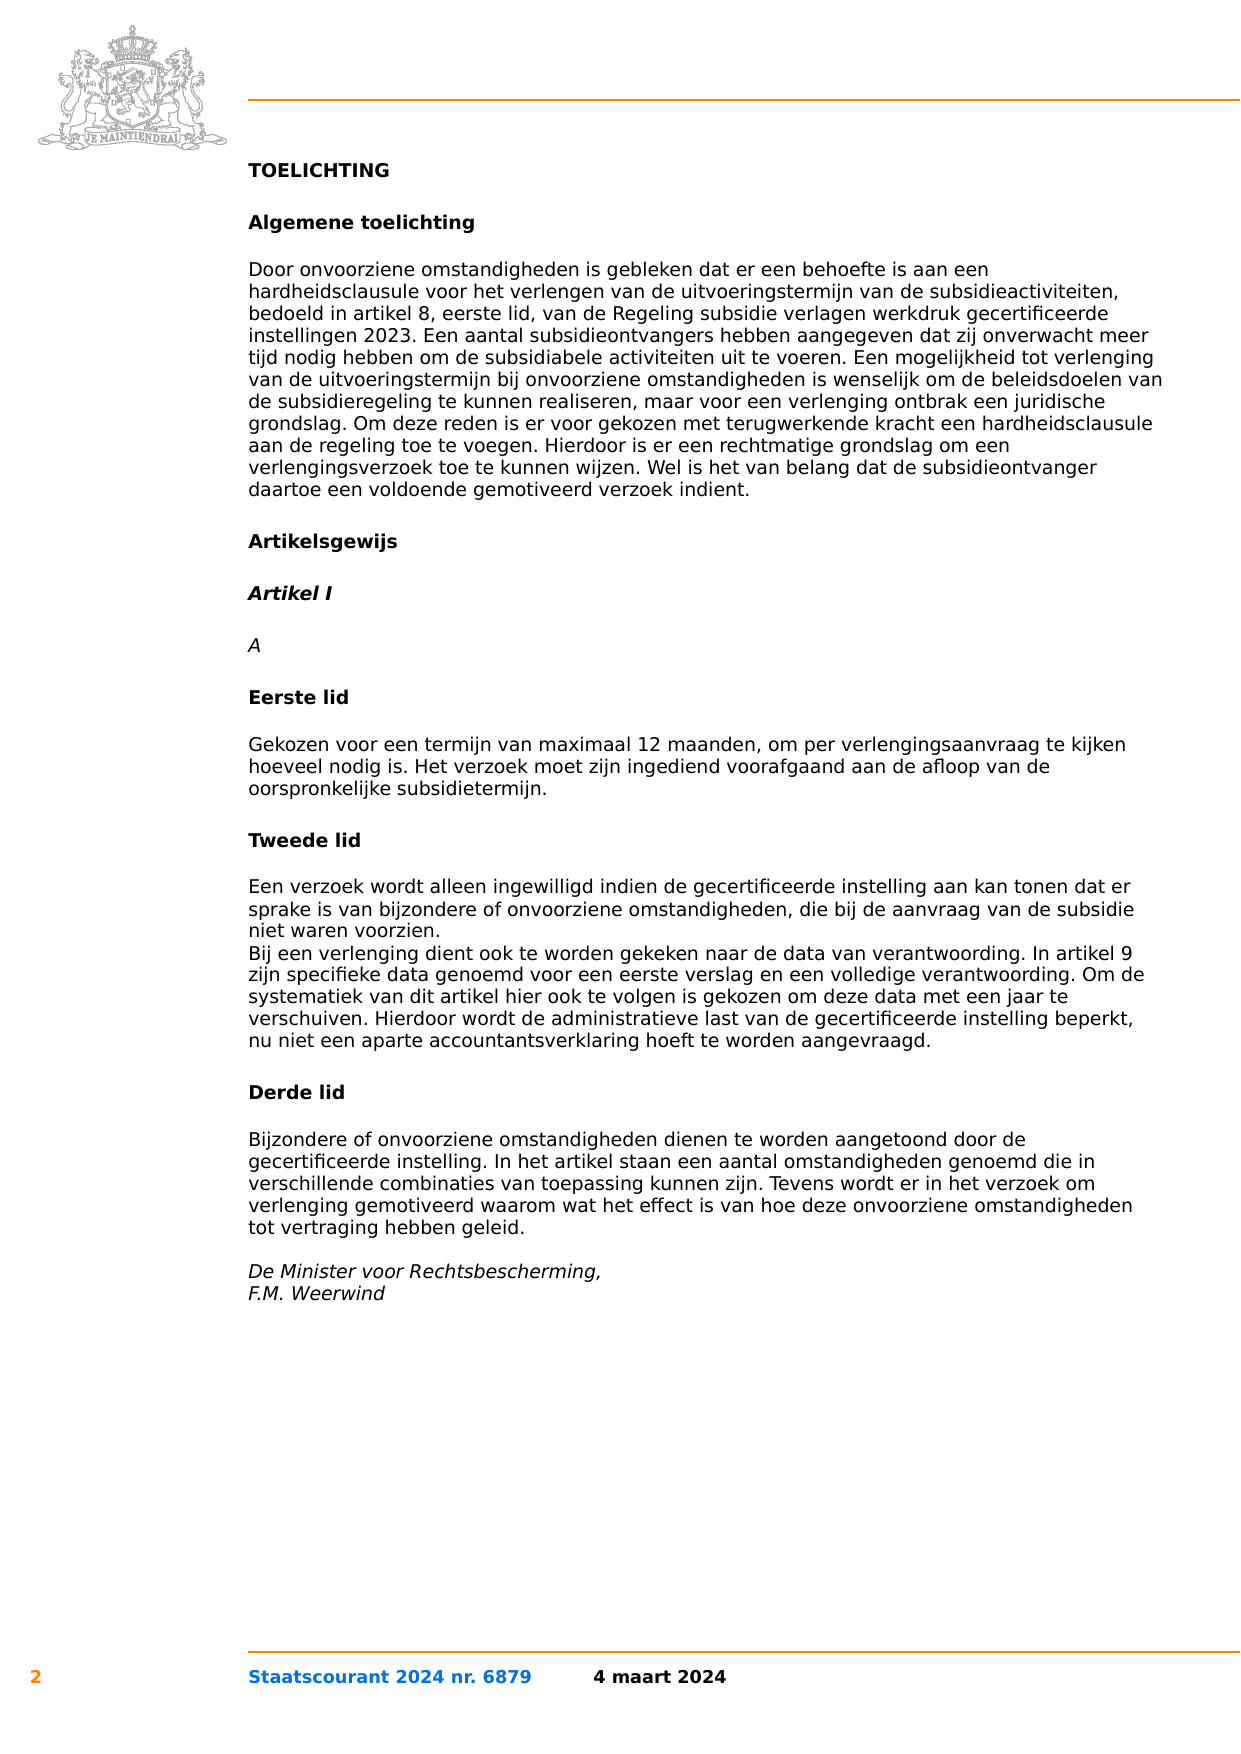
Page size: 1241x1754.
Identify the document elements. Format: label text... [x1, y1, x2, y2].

text Gekozen voor een termijn van maximaal 12 maanden, om per verlengingsaanvraag te kijken hoeveel nodig is. Het verzoek moet zijn ingediend voorafgaand aan de afloop van de oorspronkelijke subsidietermijn. [248, 733, 1163, 799]
text Bij een verlenging dient ook te worden gekeken naar de data van verantwoording. In artikel 9 zijn specifieke data genoemd voor een eerste verslag en een volledige verantwoording. Om de systematiek van dit artikel hier ook te volgen is gekozen om deze data met een jaar te verschuiven. Hierdoor wordt de administratieve last van de gecertificeerde instelling beperkt, nu niet een aparte accountantsverklaring hoeft te worden aangevraagd. [248, 942, 1163, 1052]
subtitle Artikel I [248, 583, 1163, 604]
text Door onvoorziene omstandigheden is gebleken dat er een behoefte is aan een hardheidsclausule voor het verlengen van de uitvoeringstermijn van de subsidieactiviteiten, bedoeld in artikel 8, eerste lid, van de Regeling subsidie verlagen werkdruk gecertificeerde instellingen 2023. Een aantal subsidieontvangers hebben aangegeven dat zij onverwacht meer tijd nodig hebben om de subsidiabele activiteiten uit te voeren. Een mogelijkheid tot verlenging van de uitvoeringstermijn bij onvoorziene omstandigheden is wenselijk om de beleidsdoelen van de subsidieregeling te kunnen realiseren, maar voor een verlenging ontbrak een juridische grondslag. Om deze reden is er voor gekozen met terugwerkende kracht een hardheidsclausule aan de regeling toe te voegen. Hierdoor is er een rechtmatige grondslag om een verlengingsverzoek toe te kunnen wijzen. Wel is het van belang dat de subsidieontvanger daartoe een voldoende gemotiveerd verzoek indient. [248, 259, 1163, 501]
text Een verzoek wordt alleen ingewilligd indien de gecertificeerde instelling aan kan tonen dat er sprake is van bijzondere of onvoorziene omstandigheden, die bij de aanvraag van de subsidie niet waren voorzien. [248, 876, 1163, 942]
subtitle TOELICHTING [248, 160, 1163, 182]
subtitle Eerste lid [248, 687, 1163, 708]
subtitle Tweede lid [248, 829, 1163, 851]
subtitle Derde lid [248, 1082, 1163, 1104]
text De Minister voor Rechtsbescherming, F.M. Weerwind [248, 1261, 1163, 1305]
subtitle A [248, 634, 1163, 657]
subtitle Artikelsgewijs [248, 531, 1163, 553]
picture [38, 25, 227, 150]
subtitle Algemene toelichting [248, 212, 1163, 234]
text Bijzondere of onvoorziene omstandigheden dienen te worden aangetoond door de gecertificeerde instelling. In het artikel staan een aantal omstandigheden genoemd die in verschillende combinaties van toepassing kunnen zijn. Tevens wordt er in het verzoek om verlenging gemotiveerd waarom wat het effect is van hoe deze onvoorziene omstandigheden tot vertraging hebben geleid. [248, 1129, 1163, 1239]
